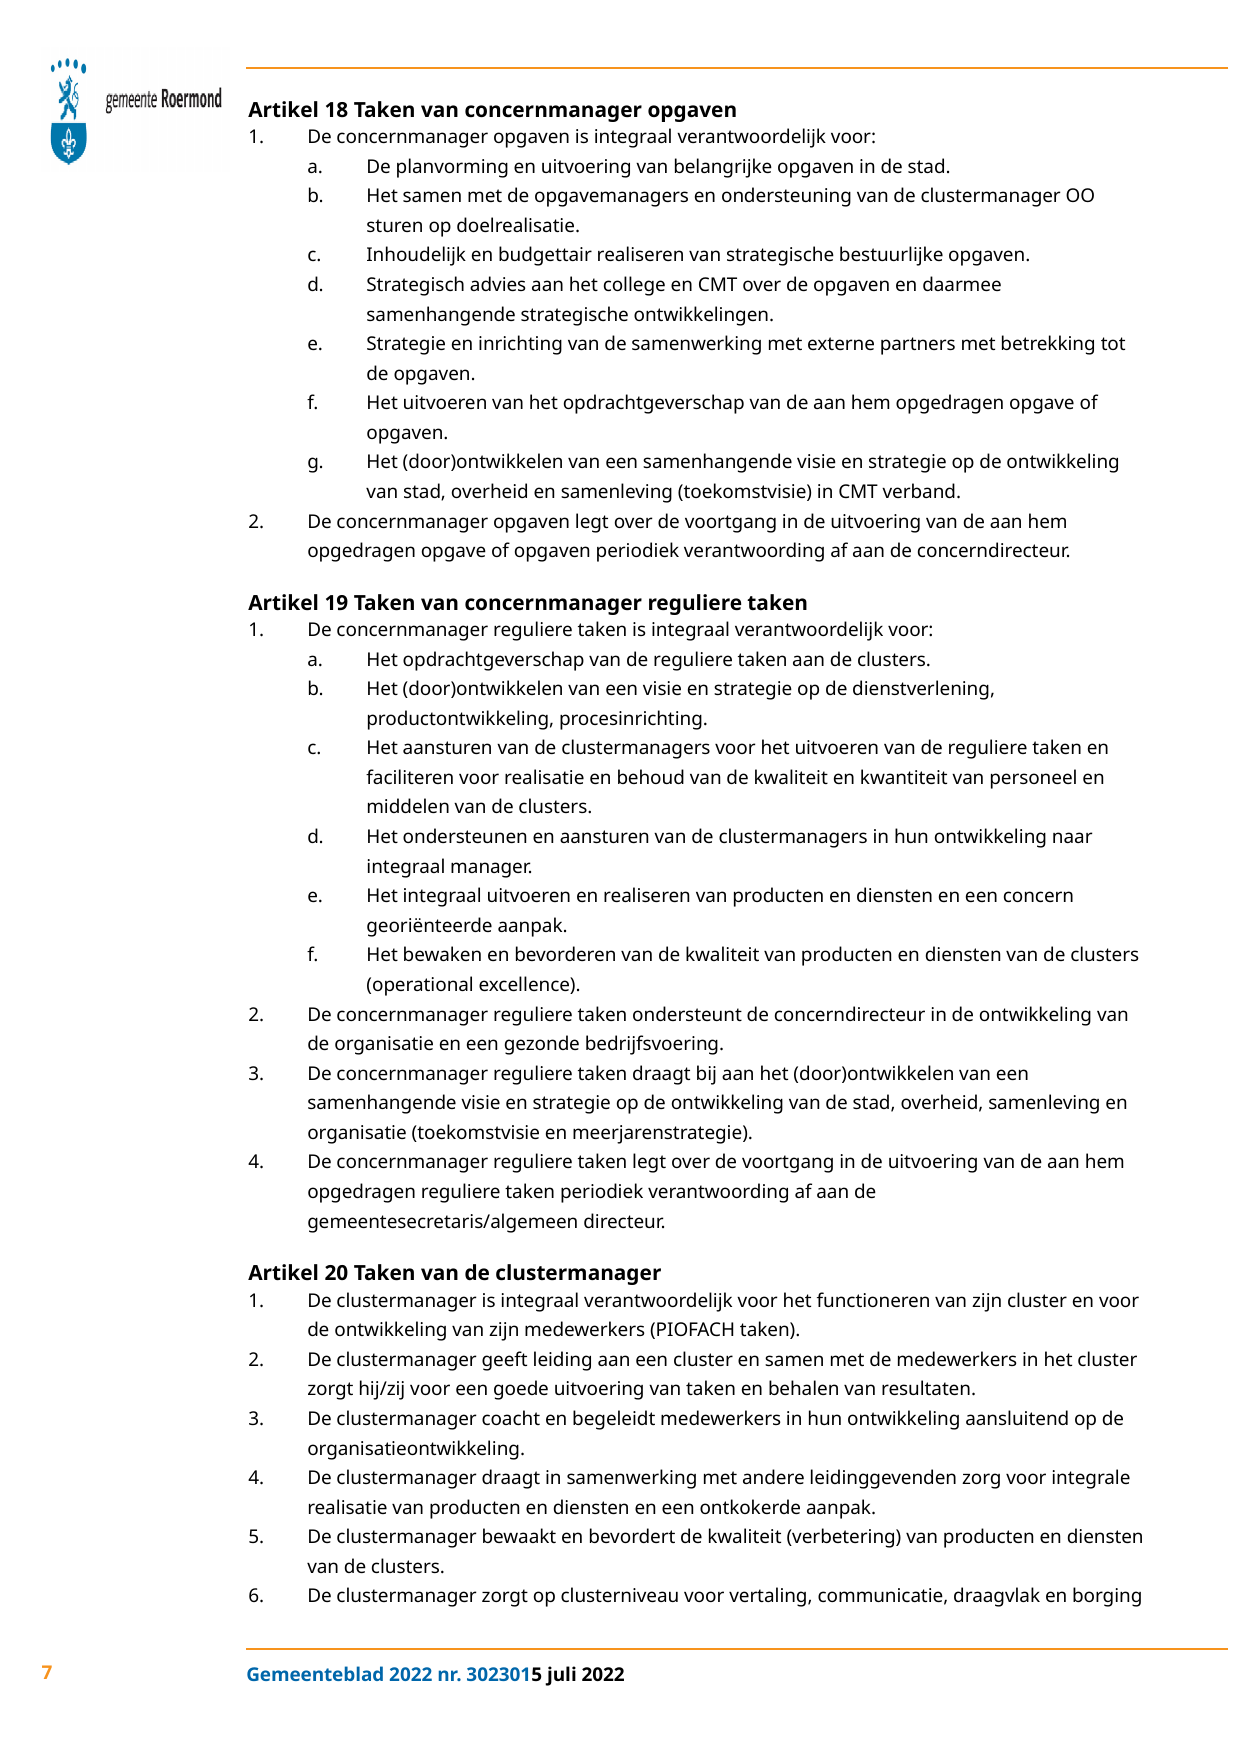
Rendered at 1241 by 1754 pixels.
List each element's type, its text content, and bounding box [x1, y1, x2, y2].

list Het ondersteunen en aansturen van de clustermanagers in hun ontwikkeling naar integraal manager. [307, 823, 1152, 879]
list De clustermanager geeft leiding aan een cluster en samen met de medewerkers in het cluster zorgt hij/zij voor een goede uitvoering van taken en behalen van resultaten. [248, 1346, 1152, 1401]
list De concernmanager reguliere taken legt over de voortgang in de uitvoering van de aan hem opgedragen reguliere taken periodiek verantwoording af aan de gemeentesecretaris/algemeen directeur. [248, 1149, 1152, 1234]
list Het samen met de opgavemanagers en ondersteuning van de clustermanager OO sturen op doelrealisatie. [307, 182, 1152, 238]
list De concernmanager opgaven is integraal verantwoordelijk voor: [248, 123, 1152, 149]
list De concernmanager reguliere taken is integraal verantwoordelijk voor: [248, 616, 1152, 642]
list Het integraal uitvoeren en realiseren van producten en diensten en een concern georiënteerde aanpak. [307, 882, 1152, 938]
text Artikel 18 Taken van concernmanager opgaven [248, 95, 1152, 123]
list De concernmanager reguliere taken draagt bij aan het (door)ontwikkelen van een samenhangende visie en strategie op de ontwikkeling van de stad, overheid, samenleving en organisatie (toekomstvisie en meerjarenstrategie). [248, 1060, 1152, 1145]
text Artikel 20 Taken van de clustermanager [248, 1258, 1152, 1287]
list De clustermanager zorgt op clusterniveau voor vertaling, communicatie, draagvlak en borging [248, 1583, 1152, 1608]
list De clustermanager draagt in samenwerking met andere leidinggevenden zorg voor integrale realisatie van producten en diensten en een ontkokerde aanpak. [248, 1464, 1152, 1519]
list Het (door)ontwikkelen van een visie en strategie op de dienstverlening, productontwikkeling, procesinrichting. [307, 675, 1152, 731]
list Het opdrachtgeverschap van de reguliere taken aan de clusters. [307, 646, 1152, 672]
list De concernmanager reguliere taken ondersteunt de concerndirecteur in de ontwikkeling van de organisatie en een gezonde bedrijfsvoering. [248, 1001, 1152, 1056]
list De planvorming en uitvoering van belangrijke opgaven in de stad. [307, 153, 1152, 178]
list Inhoudelijk en budgettair realiseren van strategische bestuurlijke opgaven. [307, 242, 1152, 267]
list Het bewaken en bevorderen van de kwaliteit van producten en diensten van de clusters (operational excellence). [307, 942, 1152, 997]
list Strategie en inrichting van de samenwerking met externe partners met betrekking tot de opgaven. [307, 330, 1152, 386]
list Het uitvoeren van het opdrachtgeverschap van de aan hem opgedragen opgave of opgaven. [307, 389, 1152, 445]
list Strategisch advies aan het college en CMT over de opgaven en daarmee samenhangende strategische ontwikkelingen. [307, 271, 1152, 326]
list De clustermanager coacht en begeleidt medewerkers in hun ontwikkeling aansluitend op de organisatieontwikkeling. [248, 1405, 1152, 1460]
list De clustermanager is integraal verantwoordelijk voor het functioneren van zijn cluster en voor de ontwikkeling van zijn medewerkers (PIOFACH taken). [248, 1287, 1152, 1342]
list De clustermanager bewaakt en bevordert de kwaliteit (verbetering) van producten en diensten van de clusters. [248, 1523, 1152, 1579]
text Artikel 19 Taken van concernmanager reguliere taken [248, 588, 1152, 616]
list Het aansturen van de clustermanagers voor het uitvoeren van de reguliere taken en faciliteren voor realisatie en behoud van de kwaliteit en kwantiteit van personeel en middelen van de clusters. [307, 734, 1152, 819]
list Het (door)ontwikkelen van een samenhangende visie en strategie op de ontwikkeling van stad, overheid en samenleving (toekomstvisie) in CMT verband. [307, 449, 1152, 504]
picture [41, 47, 231, 172]
list De concernmanager opgaven legt over de voortgang in de uitvoering van de aan hem opgedragen opgave of opgaven periodiek verantwoording af aan de concerndirecteur. [248, 508, 1152, 563]
